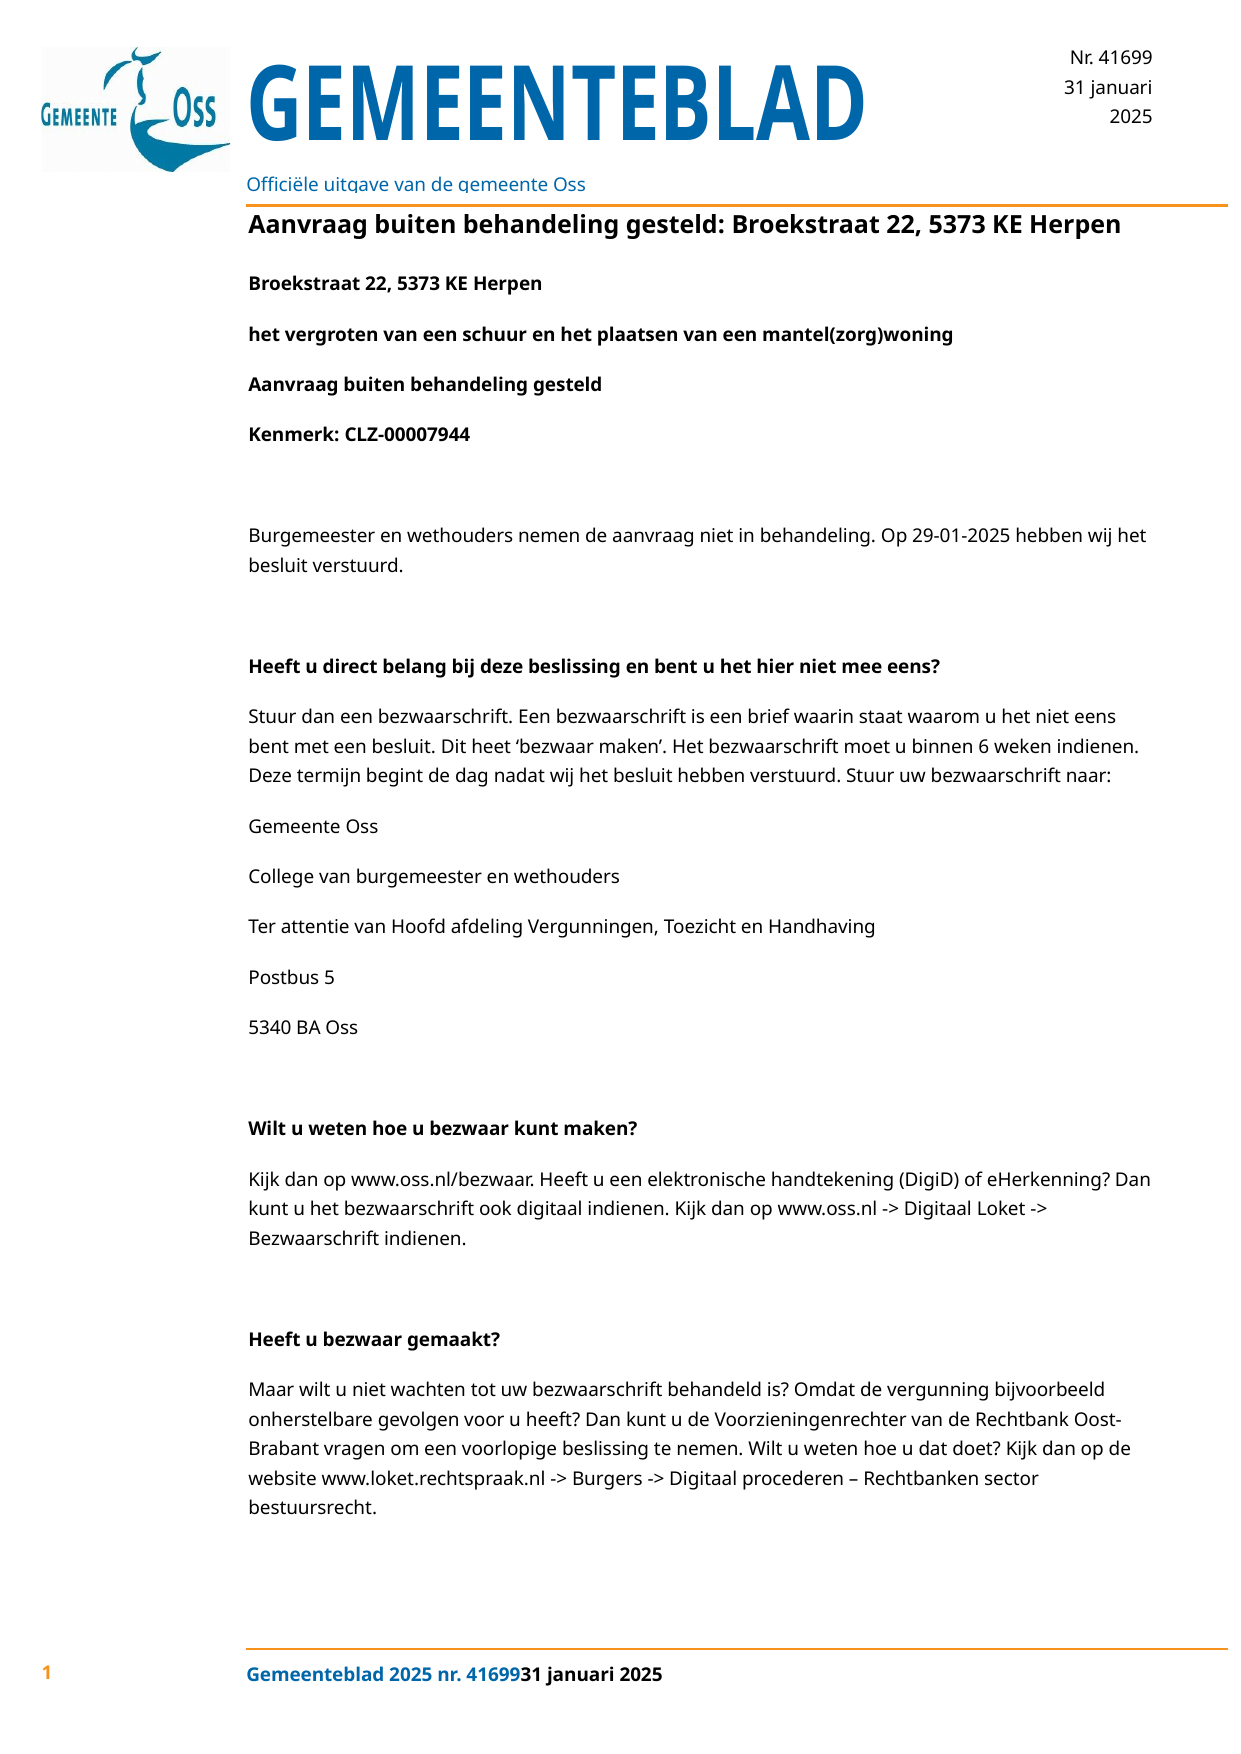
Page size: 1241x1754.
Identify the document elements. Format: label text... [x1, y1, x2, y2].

text Maar wilt u niet wachten tot uw bezwaarschrift behandeld is? Omdat de vergunning bijvoorbeeld onherstelbare gevolgen voor u heeft? Dan kunt u de Voorzieningenrechter van de Rechtbank Oost-Brabant vragen om een voorlopige beslissing te nemen. Wilt u weten hoe u dat doet? Kijk dan op de website www.loket.rechtspraak.nl -> Burgers -> Digitaal procederen – Rechtbanken sector bestuursrecht. [248, 1376, 1152, 1520]
picture [41, 47, 231, 172]
text Broekstraat 22, 5373 KE Herpen [248, 270, 1152, 296]
text 5340 BA Oss [248, 1014, 1152, 1040]
text Burgemeester en wethouders nemen de aanvraag niet in behandeling. Op 29-01-2025 hebben wij het besluit verstuurd. [248, 522, 1152, 578]
text Heeft u bezwaar gemaakt? [248, 1326, 1152, 1351]
text Kijk dan op www.oss.nl/bezwaar. Heeft u een elektronische handtekening (DigiD) of eHerkenning? Dan kunt u het bezwaarschrift ook digitaal indienen. Kijk dan op www.oss.nl -> Digitaal Loket -> Bezwaarschrift indienen. [248, 1166, 1152, 1251]
text Stuur dan een bezwaarschrift. Een bezwaarschrift is een brief waarin staat waarom u het niet eens bent met een besluit. Dit heet ‘bezwaar maken’. Het bezwaarschrift moet u binnen 6 weken indienen. Deze termijn begint de dag nadat wij het besluit hebben verstuurd. Stuur uw bezwaarschrift naar: [248, 703, 1152, 788]
text Ter attentie van Hoofd afdeling Vergunningen, Toezicht en Handhaving [248, 914, 1152, 939]
text Postbus 5 [248, 964, 1152, 990]
text het vergroten van een schuur en het plaatsen van een mantel(zorg)woning [248, 321, 1152, 346]
text Heeft u direct belang bij deze beslissing en bent u het hier niet mee eens? [248, 653, 1152, 678]
text Wilt u weten hoe u bezwaar kunt maken? [248, 1115, 1152, 1141]
text Gemeente Oss [248, 813, 1152, 838]
text Aanvraag buiten behandeling gesteld [248, 371, 1152, 397]
text Aanvraag buiten behandeling gesteld: Broekstraat 22, 5373 KE Herpen [248, 207, 1152, 241]
text Kenmerk: CLZ-00007944 [248, 422, 1152, 447]
text College van burgemeester en wethouders [248, 863, 1152, 889]
